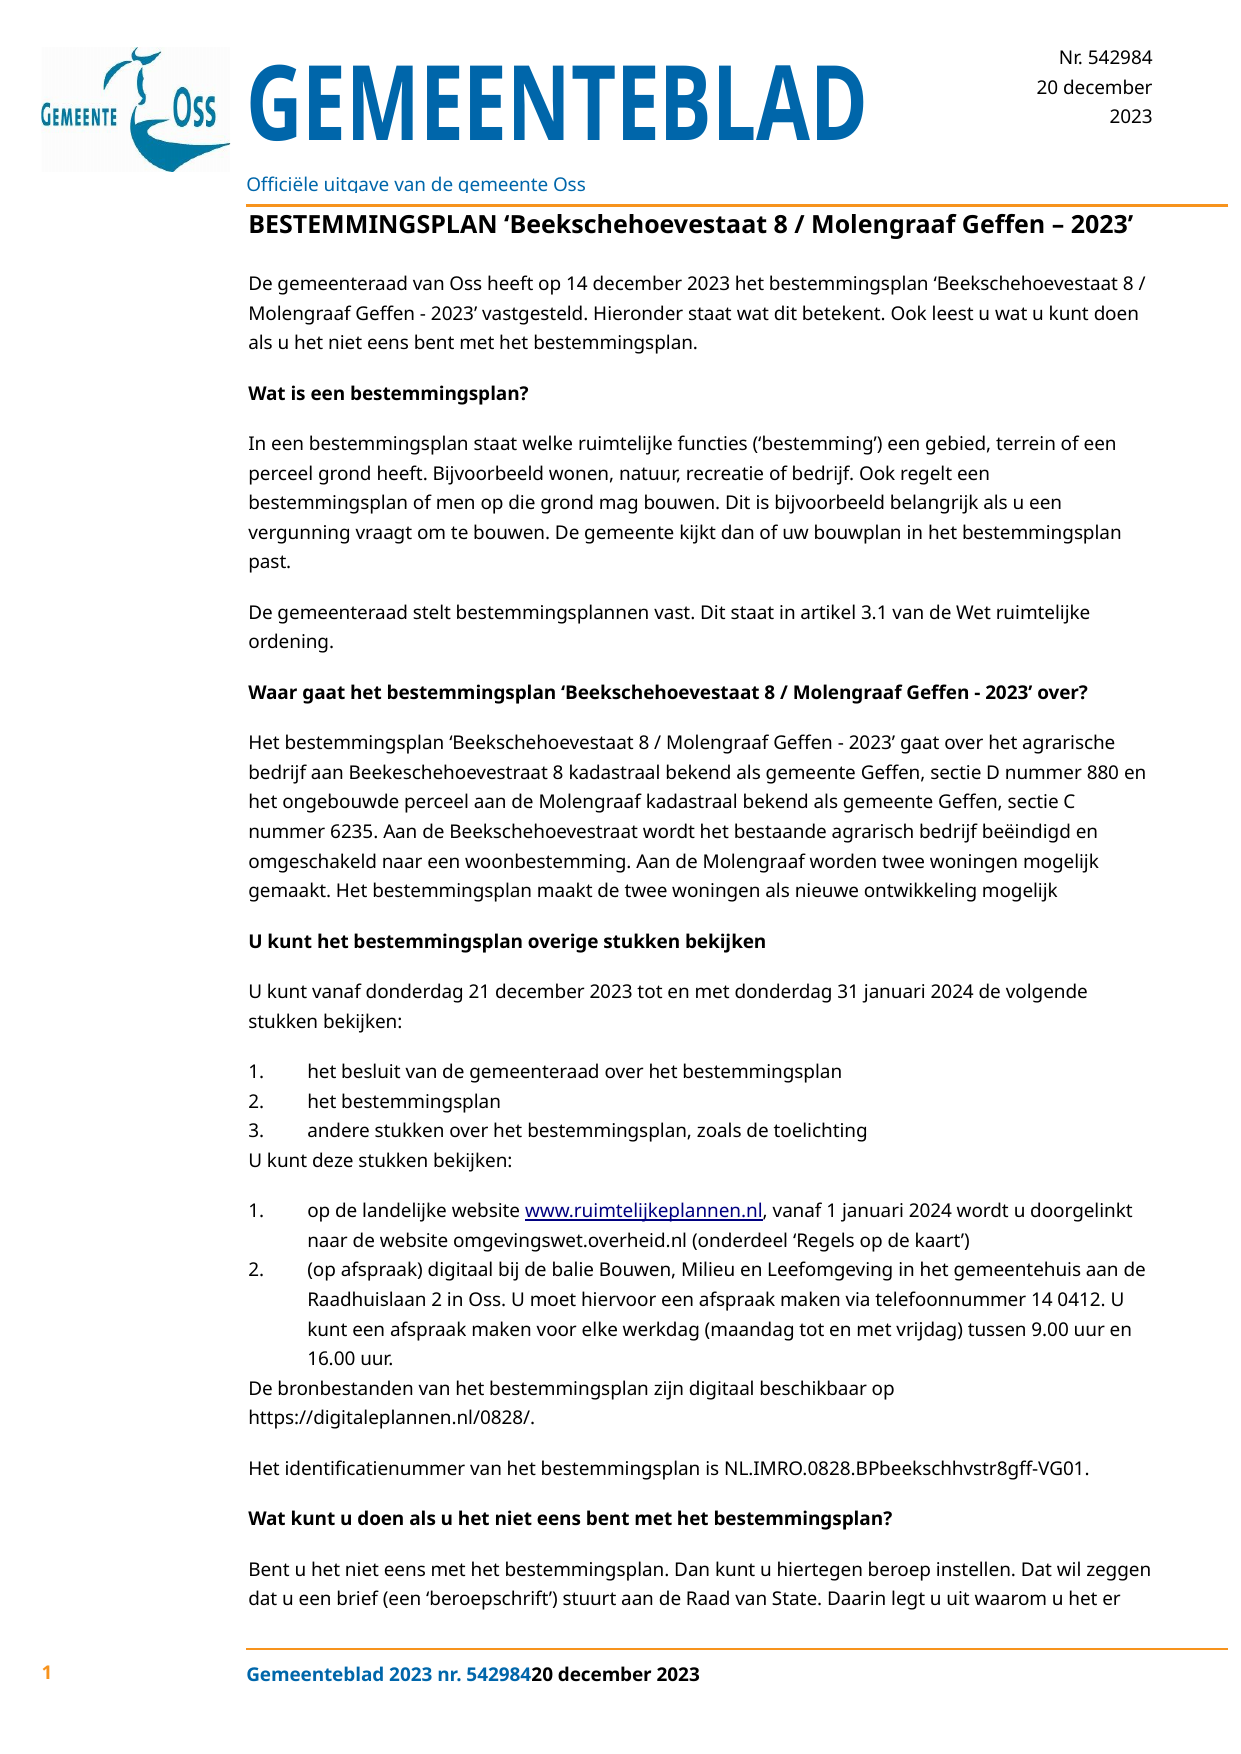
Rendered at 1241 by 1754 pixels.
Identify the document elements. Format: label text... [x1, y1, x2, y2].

text Waar gaat het bestemmingsplan ‘Beekschehoevestaat 8 / Molengraaf Geffen - 2023’ over? [248, 679, 1152, 705]
text De gemeenteraad van Oss heeft op 14 december 2023 het bestemmingsplan ‘Beekschehoevestaat 8 / Molengraaf Geffen - 2023’ vastgesteld. Hieronder staat wat dit betekent. Ook leest u wat u kunt doen als u het niet eens bent met het bestemmingsplan. [248, 270, 1152, 355]
text Het bestemmingsplan ‘Beekschehoevestaat 8 / Molengraaf Geffen - 2023’ gaat over het agrarische bedrijf aan Beekeschehoevestraat 8 kadastraal bekend als gemeente Geffen, sectie D nummer 880 en het ongebouwde perceel aan de Molengraaf kadastraal bekend als gemeente Geffen, sectie C nummer 6235. Aan de Beekschehoevestraat wordt het bestaande agrarisch bedrijf beëindigd en omgeschakeld naar een woonbestemming. Aan de Molengraaf worden twee woningen mogelijk gemaakt. Het bestemmingsplan maakt de twee woningen als nieuwe ontwikkeling mogelijk [248, 729, 1152, 903]
list het besluit van de gemeenteraad over het bestemmingsplan [248, 1058, 1152, 1084]
text In een bestemmingsplan staat welke ruimtelijke functies (‘bestemming’) een gebied, terrein of een perceel grond heeft. Bijvoorbeeld wonen, natuur, recreatie of bedrijf. Ook regelt een bestemmingsplan of men op die grond mag bouwen. Dit is bijvoorbeeld belangrijk als u een vergunning vraagt om te bouwen. De gemeente kijkt dan of uw bouwplan in het bestemmingsplan past. [248, 430, 1152, 574]
list op de landelijke website www.ruimtelijkeplannen.nl, vanaf 1 januari 2024 wordt u doorgelinkt naar de website omgevingswet.overheid.nl (onderdeel ‘Regels op de kaart’) [248, 1197, 1152, 1253]
text De gemeenteraad stelt bestemmingsplannen vast. Dit staat in artikel 3.1 van de Wet ruimtelijke ordening. [248, 599, 1152, 654]
text U kunt het bestemmingsplan overige stukken bekijken [248, 928, 1152, 953]
text Bent u het niet eens met het bestemmingsplan. Dan kunt u hiertegen beroep instellen. Dat wil zeggen dat u een brief (een ‘beroepschrift’) stuurt aan de Raad van State. Daarin legt u uit waarom u het er [248, 1556, 1152, 1611]
text BESTEMMINGSPLAN ‘Beekschehoevestaat 8 / Molengraaf Geffen – 2023’ [248, 207, 1152, 241]
text U kunt deze stukken bekijken: [248, 1147, 1152, 1173]
text Het identificatienummer van het bestemmingsplan is NL.IMRO.0828.BPbeekschhvstr8gff-VG01. [248, 1455, 1152, 1481]
text Wat is een bestemmingsplan? [248, 380, 1152, 406]
text De bronbestanden van het bestemmingsplan zijn digitaal beschikbaar op https://digitaleplannen.nl/0828/. [248, 1375, 1152, 1430]
picture [41, 47, 231, 172]
list het bestemmingsplan [248, 1088, 1152, 1113]
list andere stukken over het bestemmingsplan, zoals de toelichting [248, 1117, 1152, 1143]
list (op afspraak) digitaal bij de balie Bouwen, Milieu en Leefomgeving in het gemeentehuis aan de Raadhuislaan 2 in Oss. U moet hiervoor een afspraak maken via telefoonnummer 14 0412. U kunt een afspraak maken voor elke werkdag (maandag tot en met vrijdag) tussen 9.00 uur en 16.00 uur. [248, 1257, 1152, 1371]
text U kunt vanaf donderdag 21 december 2023 tot en met donderdag 31 januari 2024 de volgende stukken bekijken: [248, 978, 1152, 1033]
text Wat kunt u doen als u het niet eens bent met het bestemmingsplan? [248, 1505, 1152, 1531]
